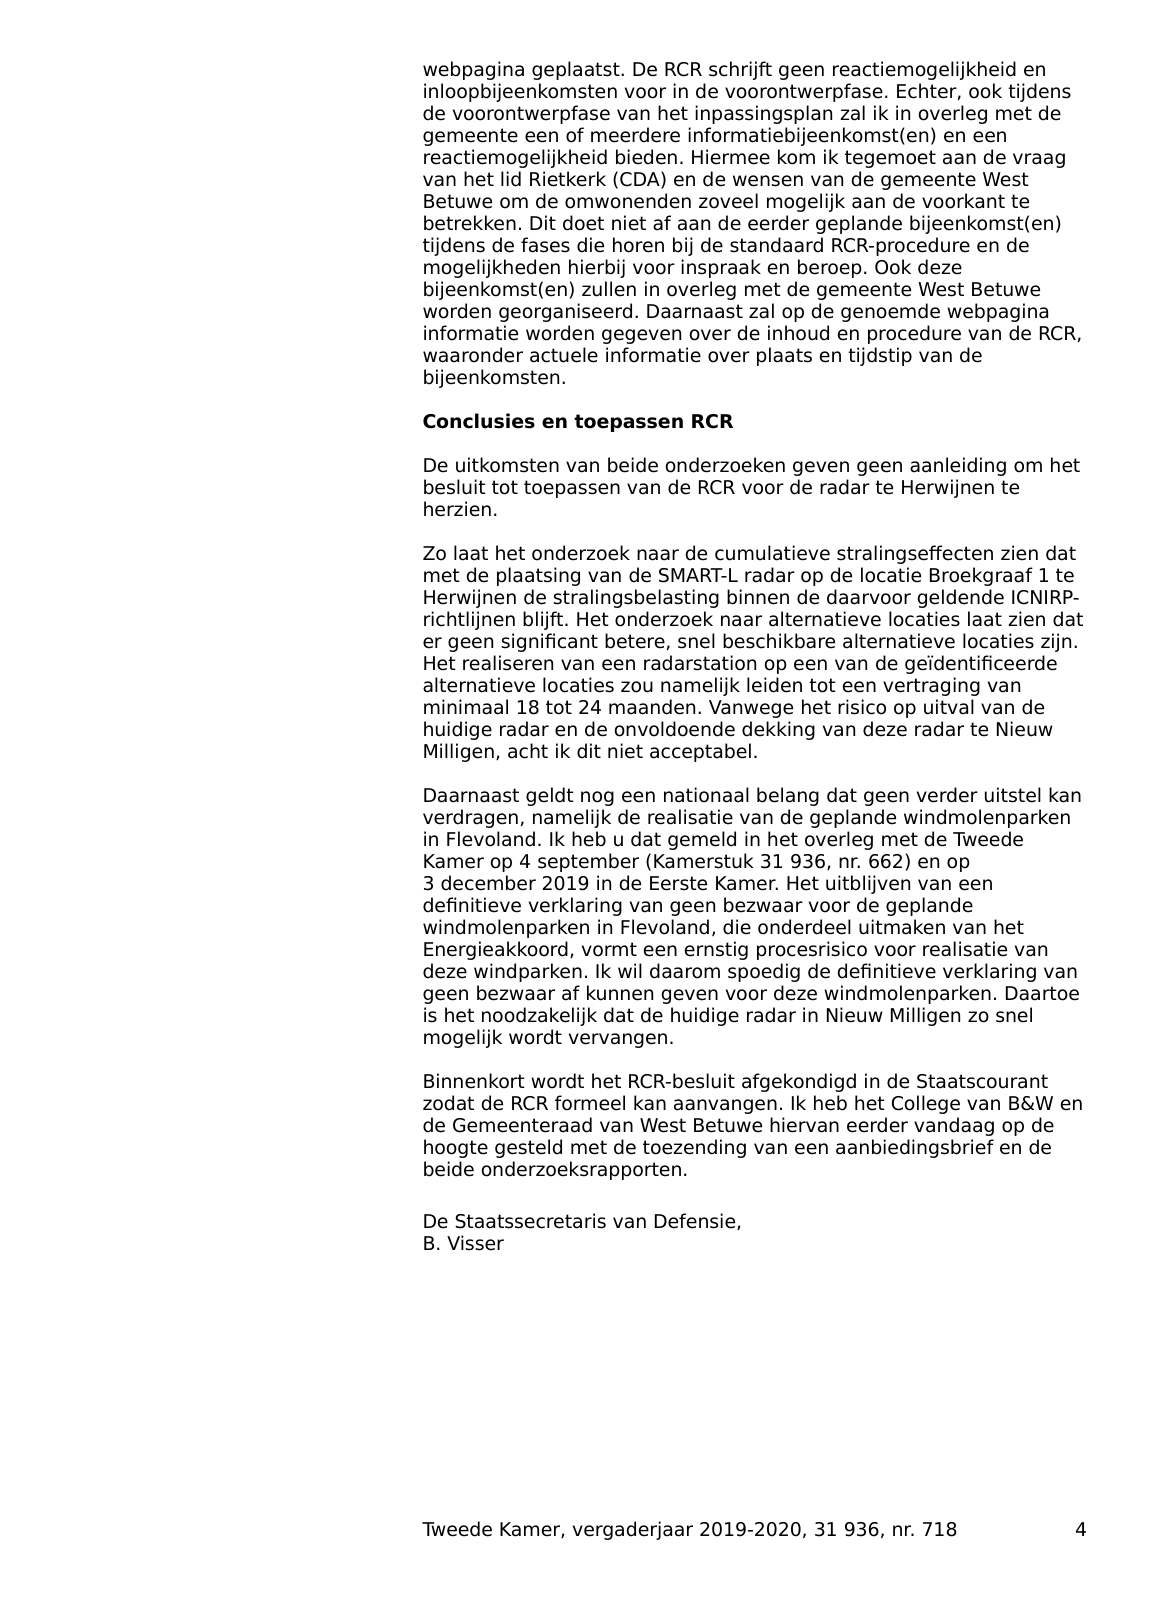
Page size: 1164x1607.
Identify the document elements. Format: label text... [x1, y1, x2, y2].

text Zo laat het onderzoek naar de cumulatieve stralingseffecten zien dat met de plaatsing van de SMART-L radar op de locatie Broekgraaf 1 te Herwijnen de stralingsbelasting binnen de daarvoor geldende ICNIRP-richtlijnen blijft. Het onderzoek naar alternatieve locaties laat zien dat er geen significant betere, snel beschikbare alternatieve locaties zijn. Het realiseren van een radarstation op een van de geïdentificeerde alternatieve locaties zou namelijk leiden tot een vertraging van minimaal 18 tot 24 maanden. Vanwege het risico op uitval van de huidige radar en de onvoldoende dekking van deze radar te Nieuw Milligen, acht ik dit niet acceptabel. [422, 543, 1087, 763]
text De Staatssecretaris van Defensie, B. Visser [422, 1211, 1087, 1255]
subtitle Conclusies en toepassen RCR [422, 411, 1087, 433]
text De uitkomsten van beide onderzoeken geven geen aanleiding om het besluit tot toepassen van de RCR voor de radar te Herwijnen te herzien. [422, 455, 1087, 521]
text Binnenkort wordt het RCR-besluit afgekondigd in de Staatscourant zodat de RCR formeel kan aanvangen. Ik heb het College van B&W en de Gemeenteraad van West Betuwe hiervan eerder vandaag op de hoogte gesteld met de toezending van een aanbiedingsbrief en de beide onderzoeksrapporten. [422, 1071, 1087, 1181]
text webpagina geplaatst. De RCR schrijft geen reactiemogelijkheid en inloopbijeenkomsten voor in de voorontwerpfase. Echter, ook tijdens de voorontwerpfase van het inpassingsplan zal ik in overleg met de gemeente een of meerdere informatiebijeenkomst(en) en een reactiemogelijkheid bieden. Hiermee kom ik tegemoet aan de vraag van het lid Rietkerk (CDA) en de wensen van de gemeente West Betuwe om de omwonenden zoveel mogelijk aan de voorkant te betrekken. Dit doet niet af aan de eerder geplande bijeenkomst(en) tijdens de fases die horen bij de standaard RCR-procedure en de mogelijkheden hierbij voor inspraak en beroep. Ook deze bijeenkomst(en) zullen in overleg met de gemeente West Betuwe worden georganiseerd. Daarnaast zal op de genoemde webpagina informatie worden gegeven over de inhoud en procedure van de RCR, waaronder actuele informatie over plaats en tijdstip van de bijeenkomsten. [422, 59, 1087, 389]
text Daarnaast geldt nog een nationaal belang dat geen verder uitstel kan verdragen, namelijk de realisatie van de geplande windmolenparken in Flevoland. Ik heb u dat gemeld in het overleg met de Tweede Kamer op 4 september (Kamerstuk 31 936, nr. 662) en op 3 december 2019 in de Eerste Kamer. Het uitblijven van een definitieve verklaring van geen bezwaar voor de geplande windmolenparken in Flevoland, die onderdeel uitmaken van het Energieakkoord, vormt een ernstig procesrisico voor realisatie van deze windparken. Ik wil daarom spoedig de definitieve verklaring van geen bezwaar af kunnen geven voor deze windmolenparken. Daartoe is het noodzakelijk dat de huidige radar in Nieuw Milligen zo snel mogelijk wordt vervangen. [422, 785, 1087, 1049]
